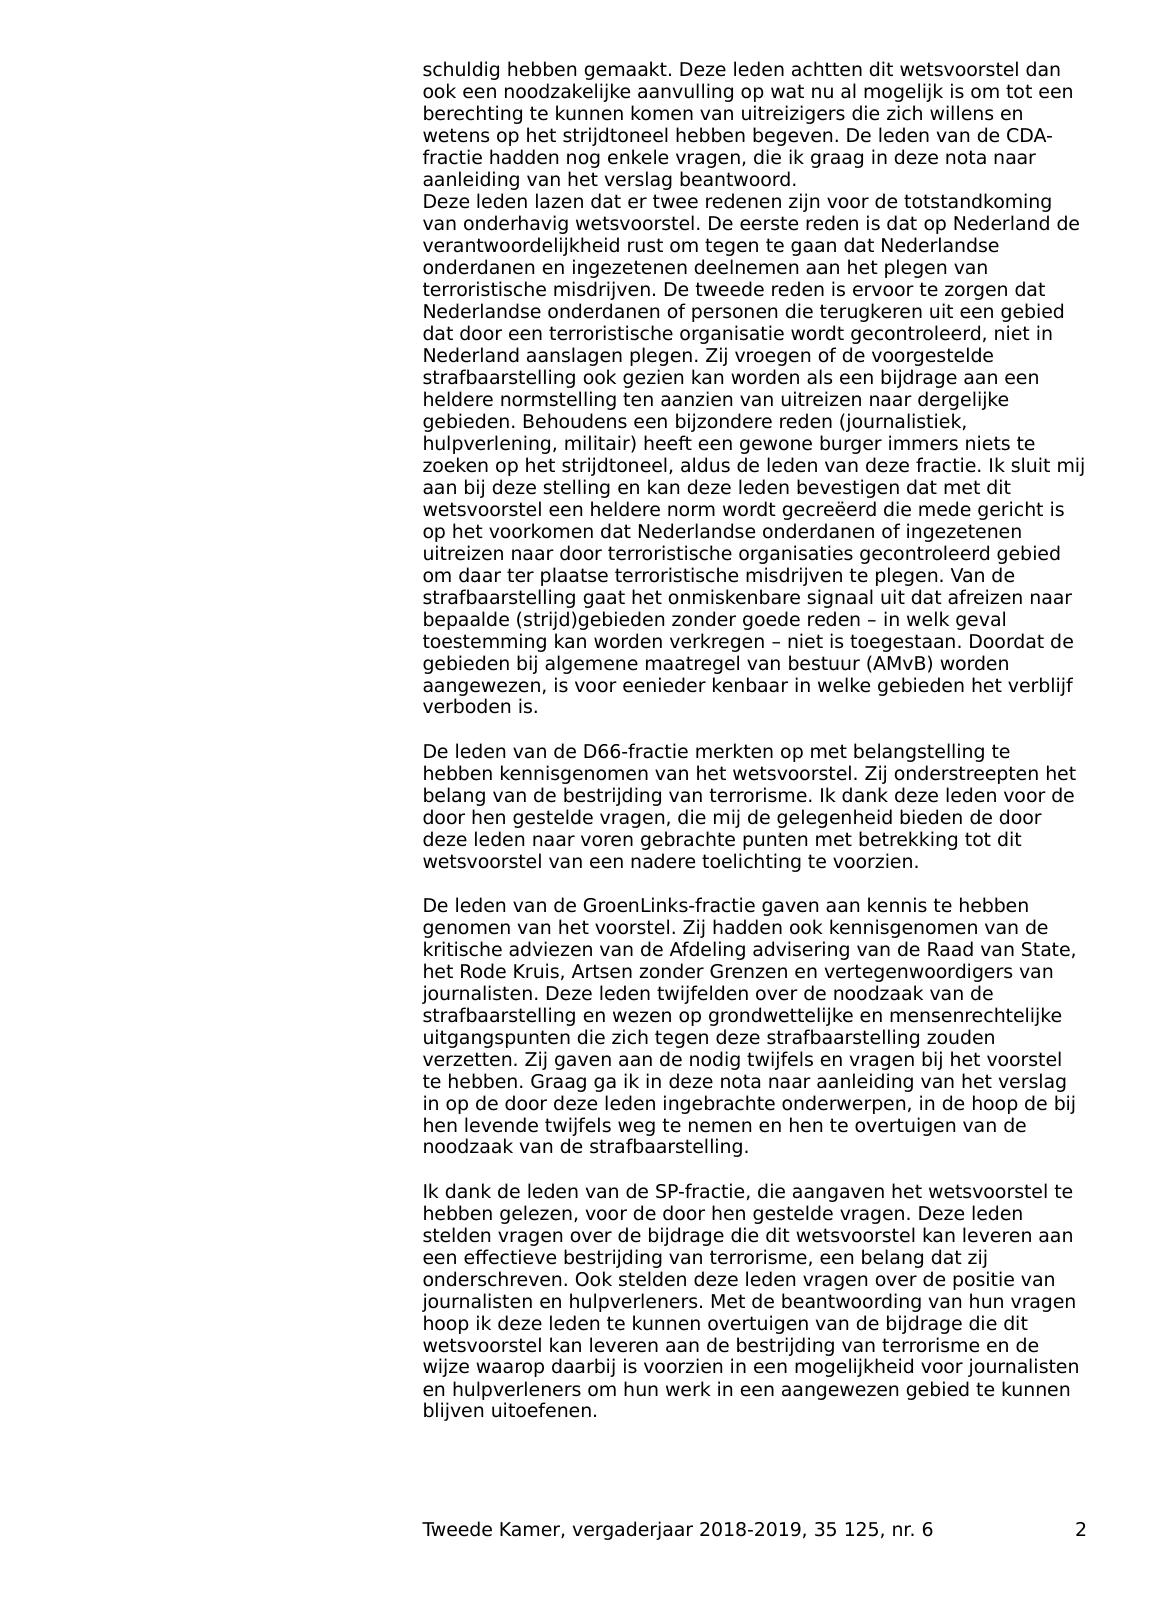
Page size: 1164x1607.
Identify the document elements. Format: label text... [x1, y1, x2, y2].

text Ik dank de leden van de SP-fractie, die aangaven het wetsvoorstel te hebben gelezen, voor de door hen gestelde vragen. Deze leden stelden vragen over de bijdrage die dit wetsvoorstel kan leveren aan een effectieve bestrijding van terrorisme, een belang dat zij onderschreven. Ook stelden deze leden vragen over de positie van journalisten en hulpverleners. Met de beantwoording van hun vragen hoop ik deze leden te kunnen overtuigen van de bijdrage die dit wetsvoorstel kan leveren aan de bestrijding van terrorisme en de wijze waarop daarbij is voorzien in een mogelijkheid voor journalisten en hulpverleners om hun werk in een aangewezen gebied te kunnen blijven uitoefenen. [422, 1181, 1087, 1422]
text schuldig hebben gemaakt. Deze leden achtten dit wetsvoorstel dan ook een noodzakelijke aanvulling op wat nu al mogelijk is om tot een berechting te kunnen komen van uitreizigers die zich willens en wetens op het strijdtoneel hebben begeven. De leden van de CDA-fractie hadden nog enkele vragen, die ik graag in deze nota naar aanleiding van het verslag beantwoord. [422, 59, 1087, 191]
text De leden van de GroenLinks-fractie gaven aan kennis te hebben genomen van het voorstel. Zij hadden ook kennisgenomen van de kritische adviezen van de Afdeling advisering van de Raad van State, het Rode Kruis, Artsen zonder Grenzen en vertegenwoordigers van journalisten. Deze leden twijfelden over de noodzaak van de strafbaarstelling en wezen op grondwettelijke en mensenrechtelijke uitgangspunten die zich tegen deze strafbaarstelling zouden verzetten. Zij gaven aan de nodig twijfels en vragen bij het voorstel te hebben. Graag ga ik in deze nota naar aanleiding van het verslag in op de door deze leden ingebrachte onderwerpen, in de hoop de bij hen levende twijfels weg te nemen en hen te overtuigen van de noodzaak van de strafbaarstelling. [422, 895, 1087, 1158]
text Deze leden lazen dat er twee redenen zijn voor de totstandkoming van onderhavig wetsvoorstel. De eerste reden is dat op Nederland de verantwoordelijkheid rust om tegen te gaan dat Nederlandse onderdanen en ingezetenen deelnemen aan het plegen van terroristische misdrijven. De tweede reden is ervoor te zorgen dat Nederlandse onderdanen of personen die terugkeren uit een gebied dat door een terroristische organisatie wordt gecontroleerd, niet in Nederland aanslagen plegen. Zij vroegen of de voorgestelde strafbaarstelling ook gezien kan worden als een bijdrage aan een heldere normstelling ten aanzien van uitreizen naar dergelijke gebieden. Behoudens een bijzondere reden (journalistiek, hulpverlening, militair) heeft een gewone burger immers niets te zoeken op het strijdtoneel, aldus de leden van deze fractie. Ik sluit mij aan bij deze stelling en kan deze leden bevestigen dat met dit wetsvoorstel een heldere norm wordt gecreëerd die mede gericht is op het voorkomen dat Nederlandse onderdanen of ingezetenen uitreizen naar door terroristische organisaties gecontroleerd gebied om daar ter plaatse terroristische misdrijven te plegen. Van de strafbaarstelling gaat het onmiskenbare signaal uit dat afreizen naar bepaalde (strijd)gebieden zonder goede reden – in welk geval toestemming kan worden verkregen – niet is toegestaan. Doordat de gebieden bij algemene maatregel van bestuur (AMvB) worden aangewezen, is voor eenieder kenbaar in welke gebieden het verblijf verboden is. [422, 191, 1087, 718]
text De leden van de D66-fractie merkten op met belangstelling te hebben kennisgenomen van het wetsvoorstel. Zij onderstreepten het belang van de bestrijding van terrorisme. Ik dank deze leden voor de door hen gestelde vragen, die mij de gelegenheid bieden de door deze leden naar voren gebrachte punten met betrekking tot dit wetsvoorstel van een nadere toelichting te voorzien. [422, 741, 1087, 872]
